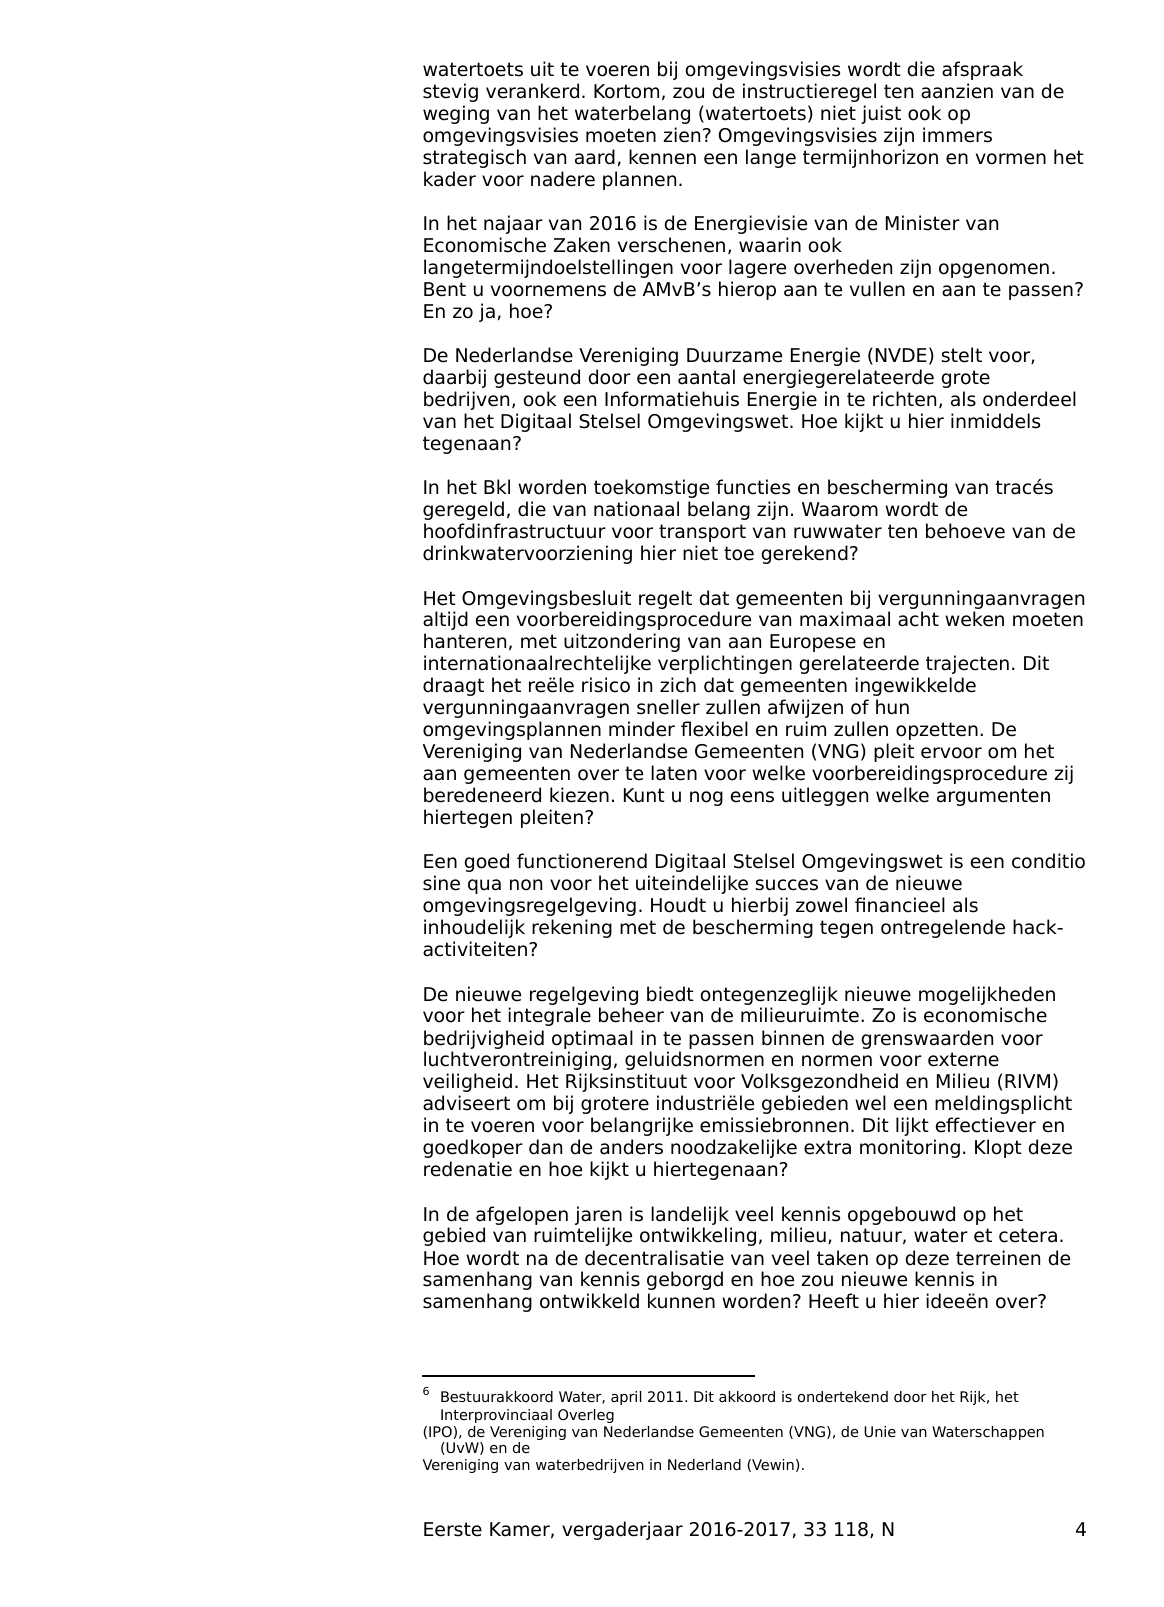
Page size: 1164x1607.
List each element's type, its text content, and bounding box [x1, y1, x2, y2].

text In het najaar van 2016 is de Energievisie van de Minister van Economische Zaken verschenen, waarin ook langetermijndoelstellingen voor lagere overheden zijn opgenomen. Bent u voornemens de AMvB’s hierop aan te vullen en aan te passen? En zo ja, hoe? [422, 213, 1087, 323]
text (IPO), de Vereniging van Nederlandse Gemeenten (VNG), de Unie van Waterschappen (UvW) en de [422, 1424, 1087, 1457]
text In het Bkl worden toekomstige functies en bescherming van tracés geregeld, die van nationaal belang zijn. Waarom wordt de hoofdinfrastructuur voor transport van ruwwater ten behoeve van de drinkwatervoorziening hier niet toe gerekend? [422, 477, 1087, 565]
text Vereniging van waterbedrijven in Nederland (Vewin). [422, 1457, 1087, 1474]
text Een goed functionerend Digitaal Stelsel Omgevingswet is een conditio sine qua non voor het uiteindelijke succes van de nieuwe omgevingsregelgeving. Houdt u hierbij zowel financieel als inhoudelijk rekening met de bescherming tegen ontregelende hack-activiteiten? [422, 851, 1087, 961]
text De nieuwe regelgeving biedt ontegenzeglijk nieuwe mogelijkheden voor het integrale beheer van de milieuruimte. Zo is economische bedrijvigheid optimaal in te passen binnen de grenswaarden voor luchtverontreiniging, geluidsnormen en normen voor externe veiligheid. Het Rijksinstituut voor Volksgezondheid en Milieu (RIVM) adviseert om bij grotere industriële gebieden wel een meldingsplicht in te voeren voor belangrijke emissiebronnen. Dit lijkt effectiever en goedkoper dan de anders noodzakelijke extra monitoring. Klopt deze redenatie en hoe kijkt u hiertegenaan? [422, 983, 1087, 1181]
text In de afgelopen jaren is landelijk veel kennis opgebouwd op het gebied van ruimtelijke ontwikkeling, milieu, natuur, water et cetera. Hoe wordt na de decentralisatie van veel taken op deze terreinen de samenhang van kennis geborgd en hoe zou nieuwe kennis in samenhang ontwikkeld kunnen worden? Heeft u hier ideeën over? [422, 1203, 1087, 1313]
text De Nederlandse Vereniging Duurzame Energie (NVDE) stelt voor, daarbij gesteund door een aantal energiegerelateerde grote bedrijven, ook een Informatiehuis Energie in te richten, als onderdeel van het Digitaal Stelsel Omgevingswet. Hoe kijkt u hier inmiddels tegenaan? [422, 345, 1087, 455]
text Het Omgevingsbesluit regelt dat gemeenten bij vergunningaanvragen altijd een voorbereidingsprocedure van maximaal acht weken moeten hanteren, met uitzondering van aan Europese en internationaalrechtelijke verplichtingen gerelateerde trajecten. Dit draagt het reële risico in zich dat gemeenten ingewikkelde vergunningaanvragen sneller zullen afwijzen of hun omgevingsplannen minder flexibel en ruim zullen opzetten. De Vereniging van Nederlandse Gemeenten (VNG) pleit ervoor om het aan gemeenten over te laten voor welke voorbereidingsprocedure zij beredeneerd kiezen. Kunt u nog eens uitleggen welke argumenten hiertegen pleiten? [422, 587, 1087, 829]
text watertoets uit te voeren bij omgevingsvisies wordt die afspraak stevig verankerd. Kortom, zou de instructieregel ten aanzien van de weging van het waterbelang (watertoets) niet juist ook op omgevingsvisies moeten zien? Omgevingsvisies zijn immers strategisch van aard, kennen een lange termijnhorizon en vormen het kader voor nadere plannen. [422, 59, 1087, 191]
text Bestuurakkoord Water, april 2011. Dit akkoord is ondertekend door het Rijk, het Interprovinciaal Overleg [422, 1385, 1087, 1424]
